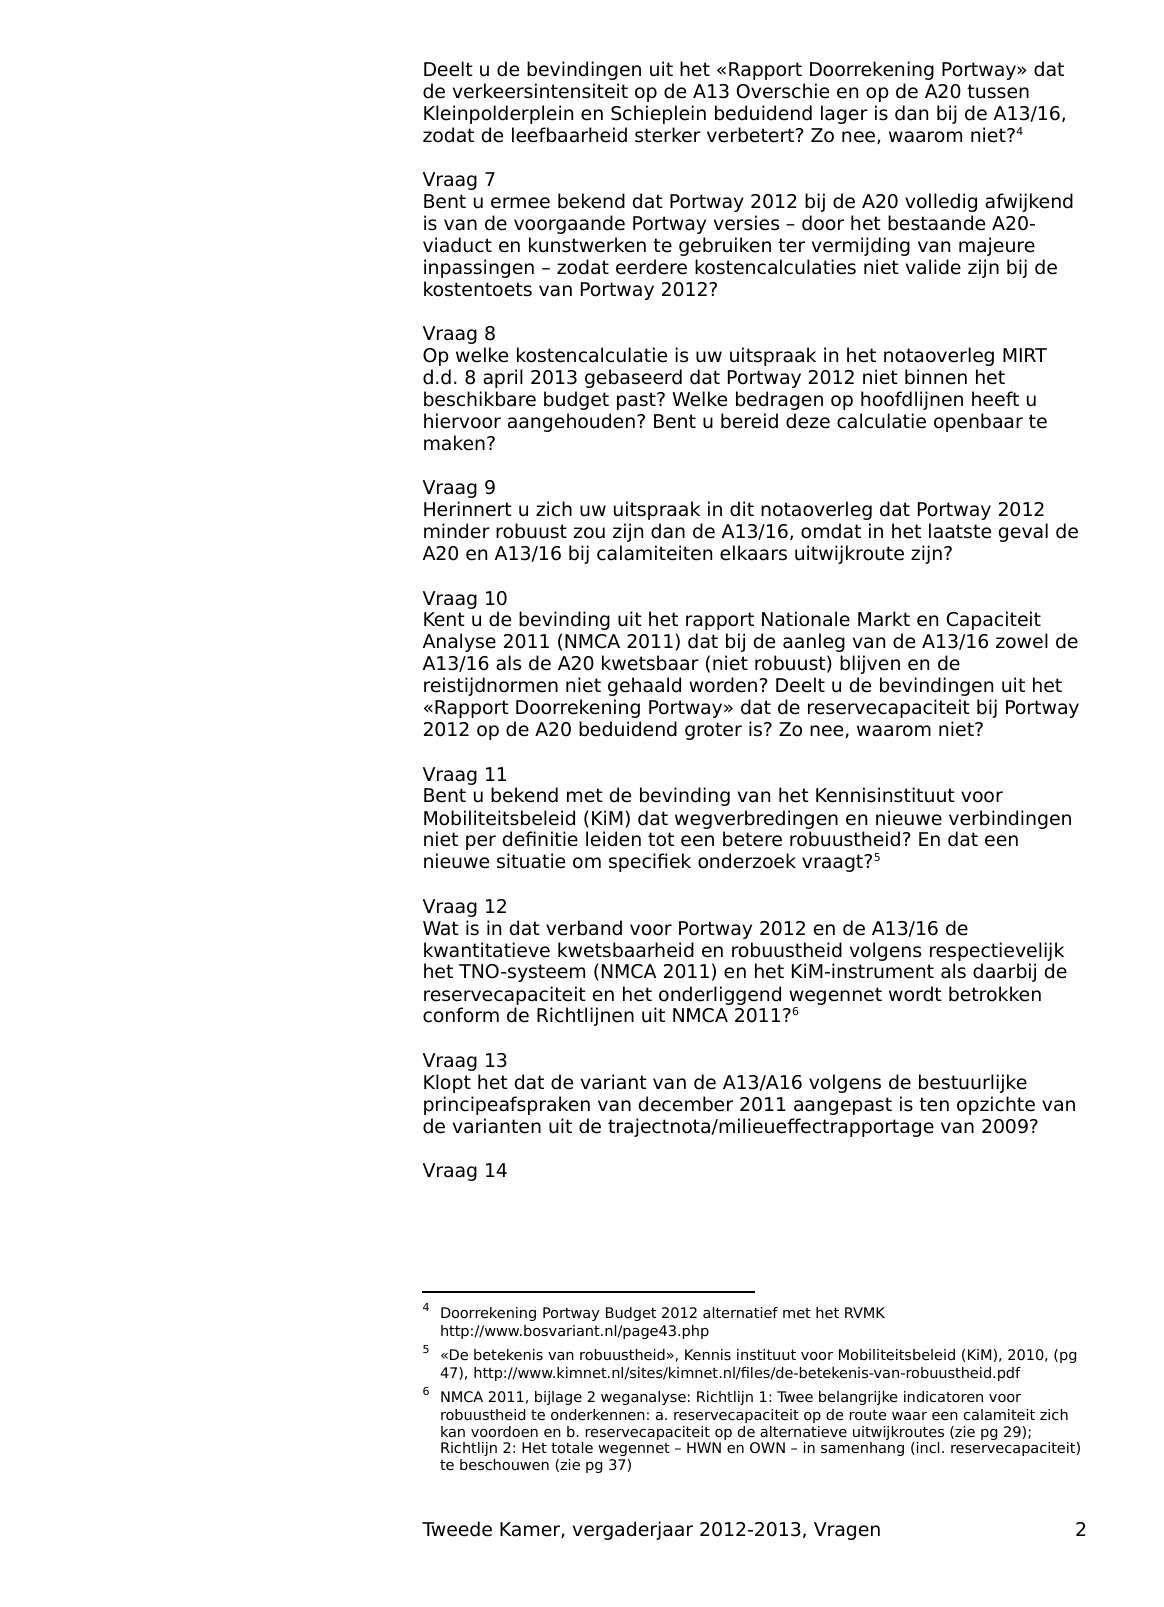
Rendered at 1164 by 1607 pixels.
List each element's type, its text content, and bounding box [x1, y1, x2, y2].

text Bent u ermee bekend dat Portway 2012 bij de A20 volledig afwijkend is van de voorgaande Portway versies – door het bestaande A20-viaduct en kunstwerken te gebruiken ter vermijding van majeure inpassingen – zodat eerdere kostencalculaties niet valide zijn bij de kostentoets van Portway 2012? [422, 191, 1087, 301]
text Wat is in dat verband voor Portway 2012 en de A13/16 de kwantitatieve kwetsbaarheid en robuustheid volgens respectievelijk het TNO-systeem (NMCA 2011) en het KiM-instrument als daarbij de reservecapaciteit en het onderliggend wegennet wordt betrokken conform de Richtlijnen uit NMCA 2011? [422, 917, 1087, 1027]
text Vraag 7 [422, 169, 1087, 191]
text Doorrekening Portway Budget 2012 alternatief met het RVMK http://www.bosvariant.nl/page43.php [422, 1301, 1087, 1340]
text Kent u de bevinding uit het rapport Nationale Markt en Capaciteit Analyse 2011 (NMCA 2011) dat bij de aanleg van de A13/16 zowel de A13/16 als de A20 kwetsbaar (niet robuust) blijven en de reistijdnormen niet gehaald worden? Deelt u de bevindingen uit het «Rapport Doorrekening Portway» dat de reservecapaciteit bij Portway 2012 op de A20 beduidend groter is? Zo nee, waarom niet? [422, 609, 1087, 741]
text Klopt het dat de variant van de A13/A16 volgens de bestuurlijke principeafspraken van december 2011 aangepast is ten opzichte van de varianten uit de trajectnota/milieueffectrapportage van 2009? [422, 1072, 1087, 1137]
text Vraag 11 [422, 763, 1087, 785]
text Vraag 12 [422, 896, 1087, 917]
text Herinnert u zich uw uitspraak in dit notaoverleg dat Portway 2012 minder robuust zou zijn dan de A13/16, omdat in het laatste geval de A20 en A13/16 bij calamiteiten elkaars uitwijkroute zijn? [422, 499, 1087, 565]
text Bent u bekend met de bevinding van het Kennisinstituut voor Mobiliteitsbeleid (KiM) dat wegverbredingen en nieuwe verbindingen niet per definitie leiden tot een betere robuustheid? En dat een nieuwe situatie om specifiek onderzoek vraagt? [422, 785, 1087, 873]
text Vraag 8 [422, 323, 1087, 345]
text Vraag 14 [422, 1160, 1087, 1182]
text Vraag 9 [422, 477, 1087, 499]
text Vraag 10 [422, 587, 1087, 609]
text Deelt u de bevindingen uit het «Rapport Doorrekening Portway» dat de verkeersintensiteit op de A13 Overschie en op de A20 tussen Kleinpolderplein en Schieplein beduidend lager is dan bij de A13/16, zodat de leefbaarheid sterker verbetert? Zo nee, waarom niet? [422, 59, 1087, 147]
text Op welke kostencalculatie is uw uitspraak in het notaoverleg MIRT d.d. 8 april 2013 gebaseerd dat Portway 2012 niet binnen het beschikbare budget past? Welke bedragen op hoofdlijnen heeft u hiervoor aangehouden? Bent u bereid deze calculatie openbaar te maken? [422, 345, 1087, 455]
text Vraag 13 [422, 1049, 1087, 1072]
text NMCA 2011, bijlage 2 weganalyse: Richtlijn 1: Twee belangrijke indicatoren voor robuustheid te onderkennen: a. reservecapaciteit op de route waar een calamiteit zich kan voordoen en b. reservecapaciteit op de alternatieve uitwijkroutes (zie pg 29); Richtlijn 2: Het totale wegennet – HWN en OWN – in samenhang (incl. reservecapaciteit) te beschouwen (zie pg 37) [422, 1385, 1087, 1474]
text «De betekenis van robuustheid», Kennis instituut voor Mobiliteitsbeleid (KiM), 2010, (pg 47), http://www.kimnet.nl/sites/kimnet.nl/files/de-betekenis-van-robuustheid.pdf [422, 1343, 1087, 1382]
